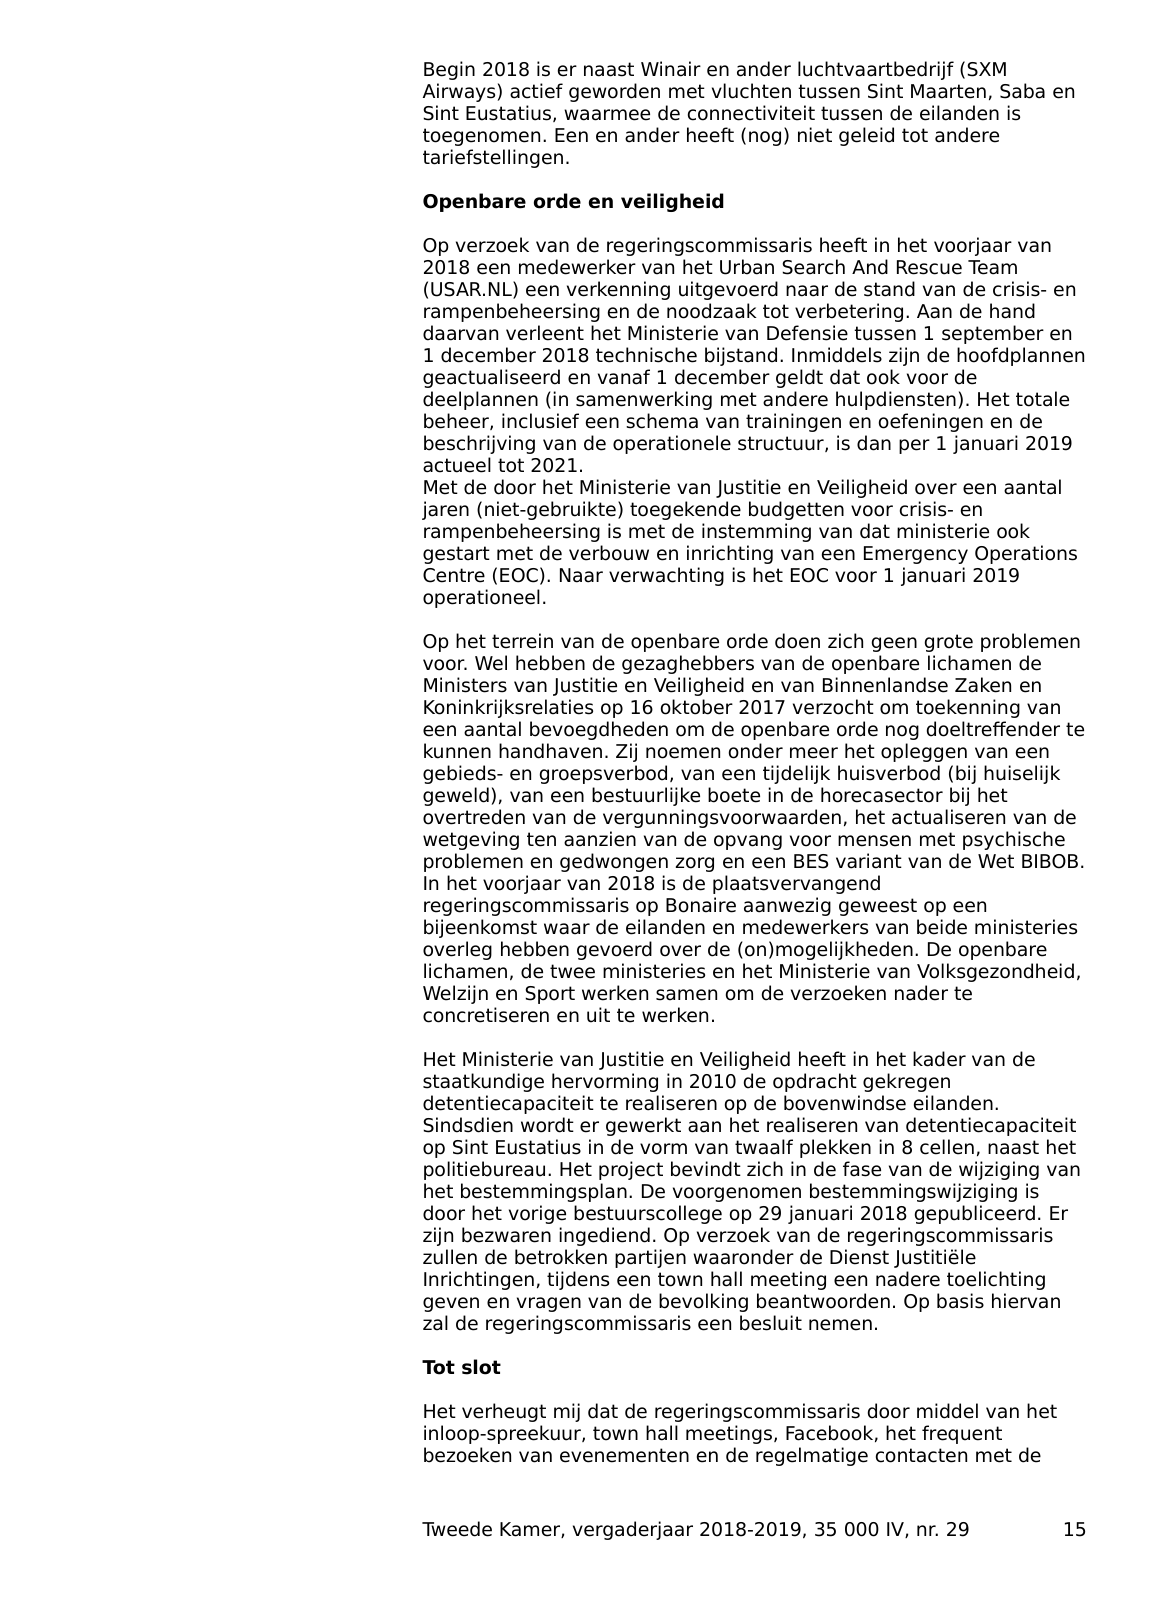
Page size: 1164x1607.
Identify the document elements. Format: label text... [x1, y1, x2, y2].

text Op het terrein van de openbare orde doen zich geen grote problemen voor. Wel hebben de gezaghebbers van de openbare lichamen de Ministers van Justitie en Veiligheid en van Binnenlandse Zaken en Koninkrijksrelaties op 16 oktober 2017 verzocht om toekenning van een aantal bevoegdheden om de openbare orde nog doeltreffender te kunnen handhaven. Zij noemen onder meer het opleggen van een gebieds- en groepsverbod, van een tijdelijk huisverbod (bij huiselijk geweld), van een bestuurlijke boete in de horecasector bij het overtreden van de vergunningsvoorwaarden, het actualiseren van de wetgeving ten aanzien van de opvang voor mensen met psychische problemen en gedwongen zorg en een BES variant van de Wet BIBOB. In het voorjaar van 2018 is de plaatsvervangend regeringscommissaris op Bonaire aanwezig geweest op een bijeenkomst waar de eilanden en medewerkers van beide ministeries overleg hebben gevoerd over de (on)mogelijkheden. De openbare lichamen, de twee ministeries en het Ministerie van Volksgezondheid, Welzijn en Sport werken samen om de verzoeken nader te concretiseren en uit te werken. [422, 631, 1087, 1027]
subtitle Tot slot [422, 1357, 1087, 1379]
text Het verheugt mij dat de regeringscommissaris door middel van het inloop-spreekuur, town hall meetings, Facebook, het frequent bezoeken van evenementen en de regelmatige contacten met de [422, 1401, 1087, 1467]
text Begin 2018 is er naast Winair en ander luchtvaartbedrijf (SXM Airways) actief geworden met vluchten tussen Sint Maarten, Saba en Sint Eustatius, waarmee de connectiviteit tussen de eilanden is toegenomen. Een en ander heeft (nog) niet geleid tot andere tariefstellingen. [422, 59, 1087, 169]
subtitle Openbare orde en veiligheid [422, 191, 1087, 213]
text Met de door het Ministerie van Justitie en Veiligheid over een aantal jaren (niet-gebruikte) toegekende budgetten voor crisis- en rampenbeheersing is met de instemming van dat ministerie ook gestart met de verbouw en inrichting van een Emergency Operations Centre (EOC). Naar verwachting is het EOC voor 1 januari 2019 operationeel. [422, 477, 1087, 609]
text Het Ministerie van Justitie en Veiligheid heeft in het kader van de staatkundige hervorming in 2010 de opdracht gekregen detentiecapaciteit te realiseren op de bovenwindse eilanden. Sindsdien wordt er gewerkt aan het realiseren van detentiecapaciteit op Sint Eustatius in de vorm van twaalf plekken in 8 cellen, naast het politiebureau. Het project bevindt zich in de fase van de wijziging van het bestemmingsplan. De voorgenomen bestemmingswijziging is door het vorige bestuurscollege op 29 januari 2018 gepubliceerd. Er zijn bezwaren ingediend. Op verzoek van de regeringscommissaris zullen de betrokken partijen waaronder de Dienst Justitiële Inrichtingen, tijdens een town hall meeting een nadere toelichting geven en vragen van de bevolking beantwoorden. Op basis hiervan zal de regeringscommissaris een besluit nemen. [422, 1049, 1087, 1335]
text Op verzoek van de regeringscommissaris heeft in het voorjaar van 2018 een medewerker van het Urban Search And Rescue Team (USAR.NL) een verkenning uitgevoerd naar de stand van de crisis- en rampenbeheersing en de noodzaak tot verbetering. Aan de hand daarvan verleent het Ministerie van Defensie tussen 1 september en 1 december 2018 technische bijstand. Inmiddels zijn de hoofdplannen geactualiseerd en vanaf 1 december geldt dat ook voor de deelplannen (in samenwerking met andere hulpdiensten). Het totale beheer, inclusief een schema van trainingen en oefeningen en de beschrijving van de operationele structuur, is dan per 1 januari 2019 actueel tot 2021. [422, 235, 1087, 477]
